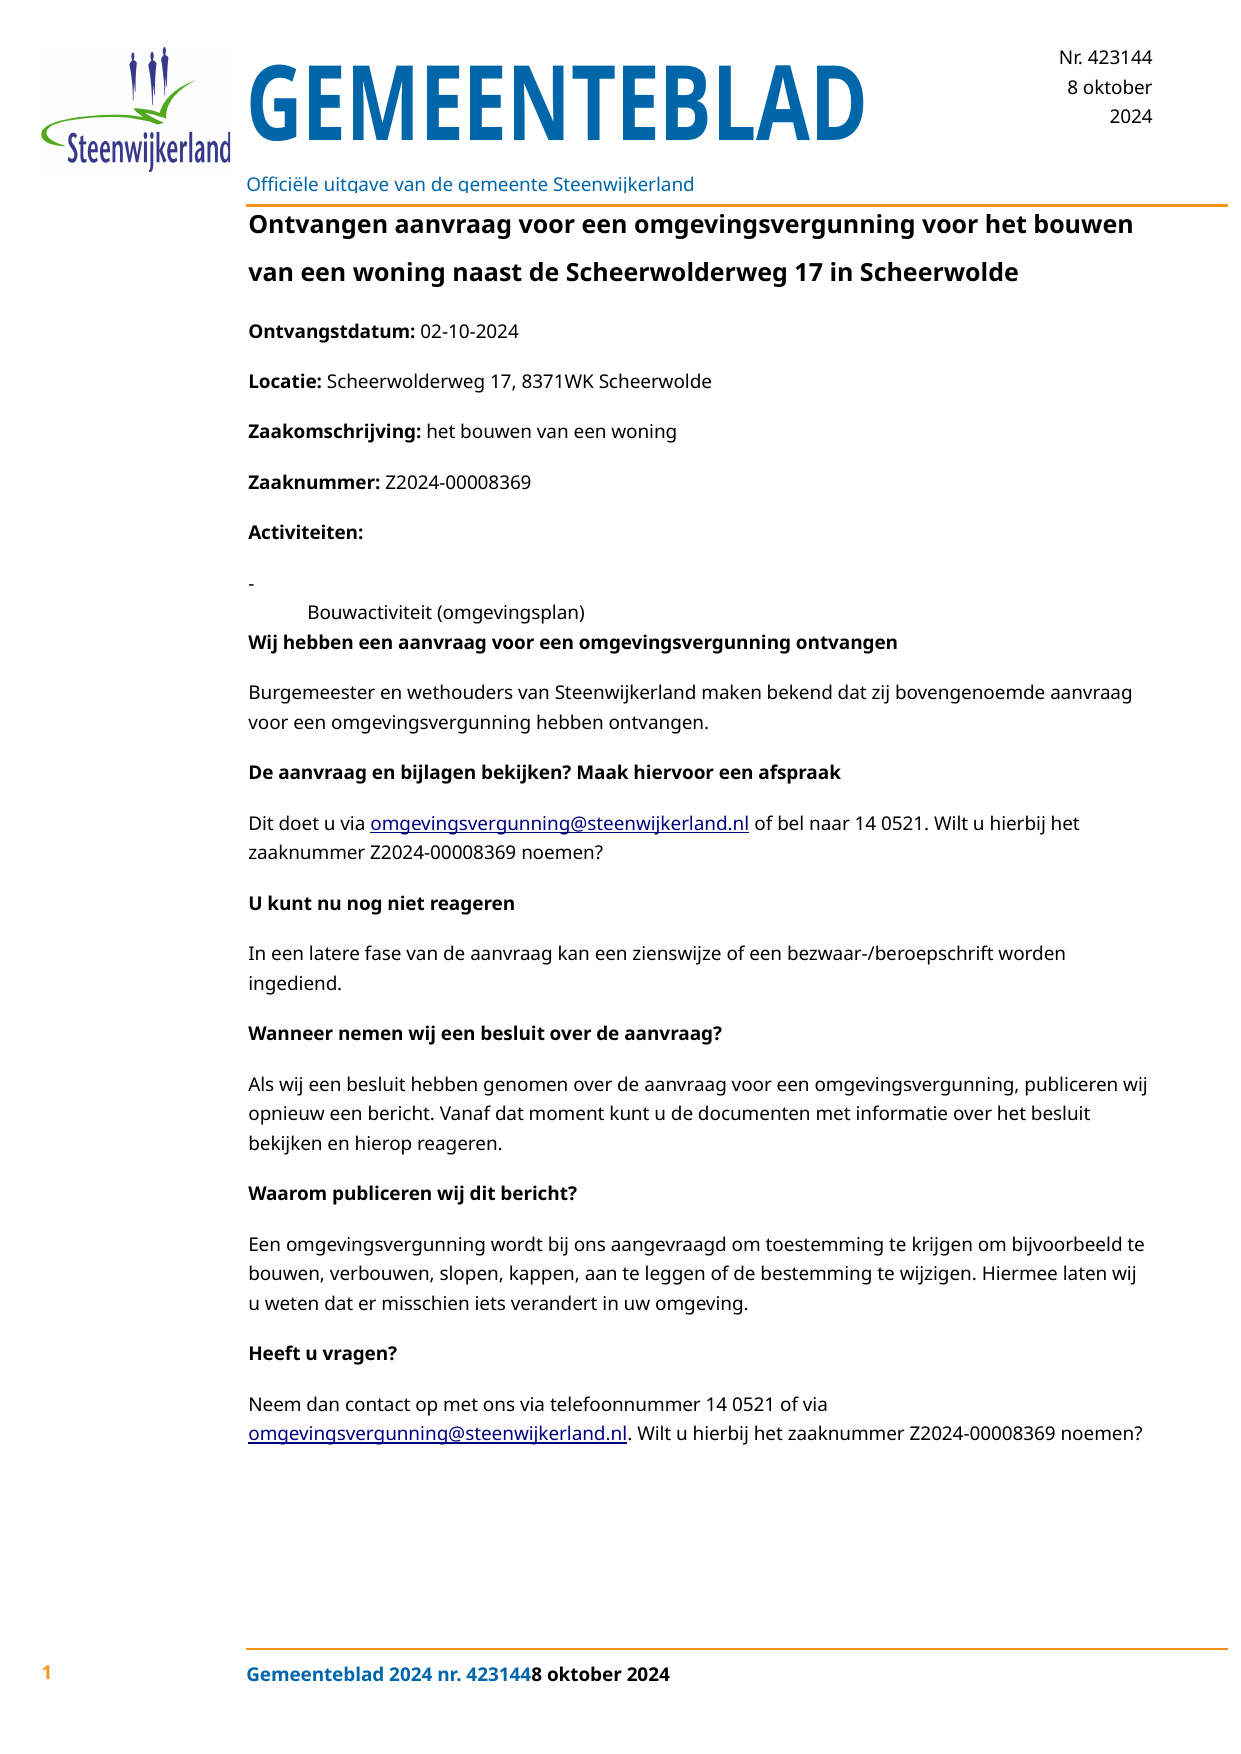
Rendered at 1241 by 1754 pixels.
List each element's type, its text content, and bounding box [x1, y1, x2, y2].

text Heeft u vragen? [248, 1340, 1152, 1366]
text In een latere fase van de aanvraag kan een zienswijze of een bezwaar-/beroepschrift worden ingediend. [248, 940, 1152, 996]
text Zaakomschrijving: het bouwen van een woning [248, 419, 1152, 444]
text Dit doet u via omgevingsvergunning@steenwijkerland.nl of bel naar 14 0521. Wilt u hierbij het zaaknummer Z2024-00008369 noemen? [248, 810, 1152, 865]
text Activiteiten: [248, 519, 1152, 545]
text Ontvangen aanvraag voor een omgevingsvergunning voor het bouwen van een woning naast de Scheerwolderweg 17 in Scheerwolde [248, 207, 1152, 288]
picture [41, 47, 231, 172]
text Wij hebben een aanvraag voor een omgevingsvergunning ontvangen [248, 629, 1152, 655]
text Zaaknummer: Z2024-00008369 [248, 469, 1152, 495]
text Als wij een besluit hebben genomen over de aanvraag voor een omgevingsvergunning, publiceren wij opnieuw een bericht. Vanaf dat moment kunt u de documenten met informatie over het besluit bekijken en hierop reageren. [248, 1071, 1152, 1156]
text Ontvangstdatum: 02-10-2024 [248, 318, 1152, 344]
text Wanneer nemen wij een besluit over de aanvraag? [248, 1020, 1152, 1046]
text U kunt nu nog niet reageren [248, 890, 1152, 916]
text Waarom publiceren wij dit bericht? [248, 1180, 1152, 1206]
list Bouwactiviteit (omgevingsplan) [248, 599, 1152, 625]
text Neem dan contact op met ons via telefoonnummer 14 0521 of via omgevingsvergunning@steenwijkerland.nl. Wilt u hierbij het zaaknummer Z2024-00008369 noemen? [248, 1391, 1152, 1446]
text De aanvraag en bijlagen bekijken? Maak hiervoor een afspraak [248, 759, 1152, 785]
text Een omgevingsvergunning wordt bij ons aangevraagd om toestemming te krijgen om bijvoorbeeld te bouwen, verbouwen, slopen, kappen, aan te leggen of de bestemming te wijzigen. Hiermee laten wij u weten dat er misschien iets verandert in uw omgeving. [248, 1231, 1152, 1316]
text Locatie: Scheerwolderweg 17, 8371WK Scheerwolde [248, 368, 1152, 394]
text Burgemeester en wethouders van Steenwijkerland maken bekend dat zij bovengenoemde aanvraag voor een omgevingsvergunning hebben ontvangen. [248, 679, 1152, 735]
